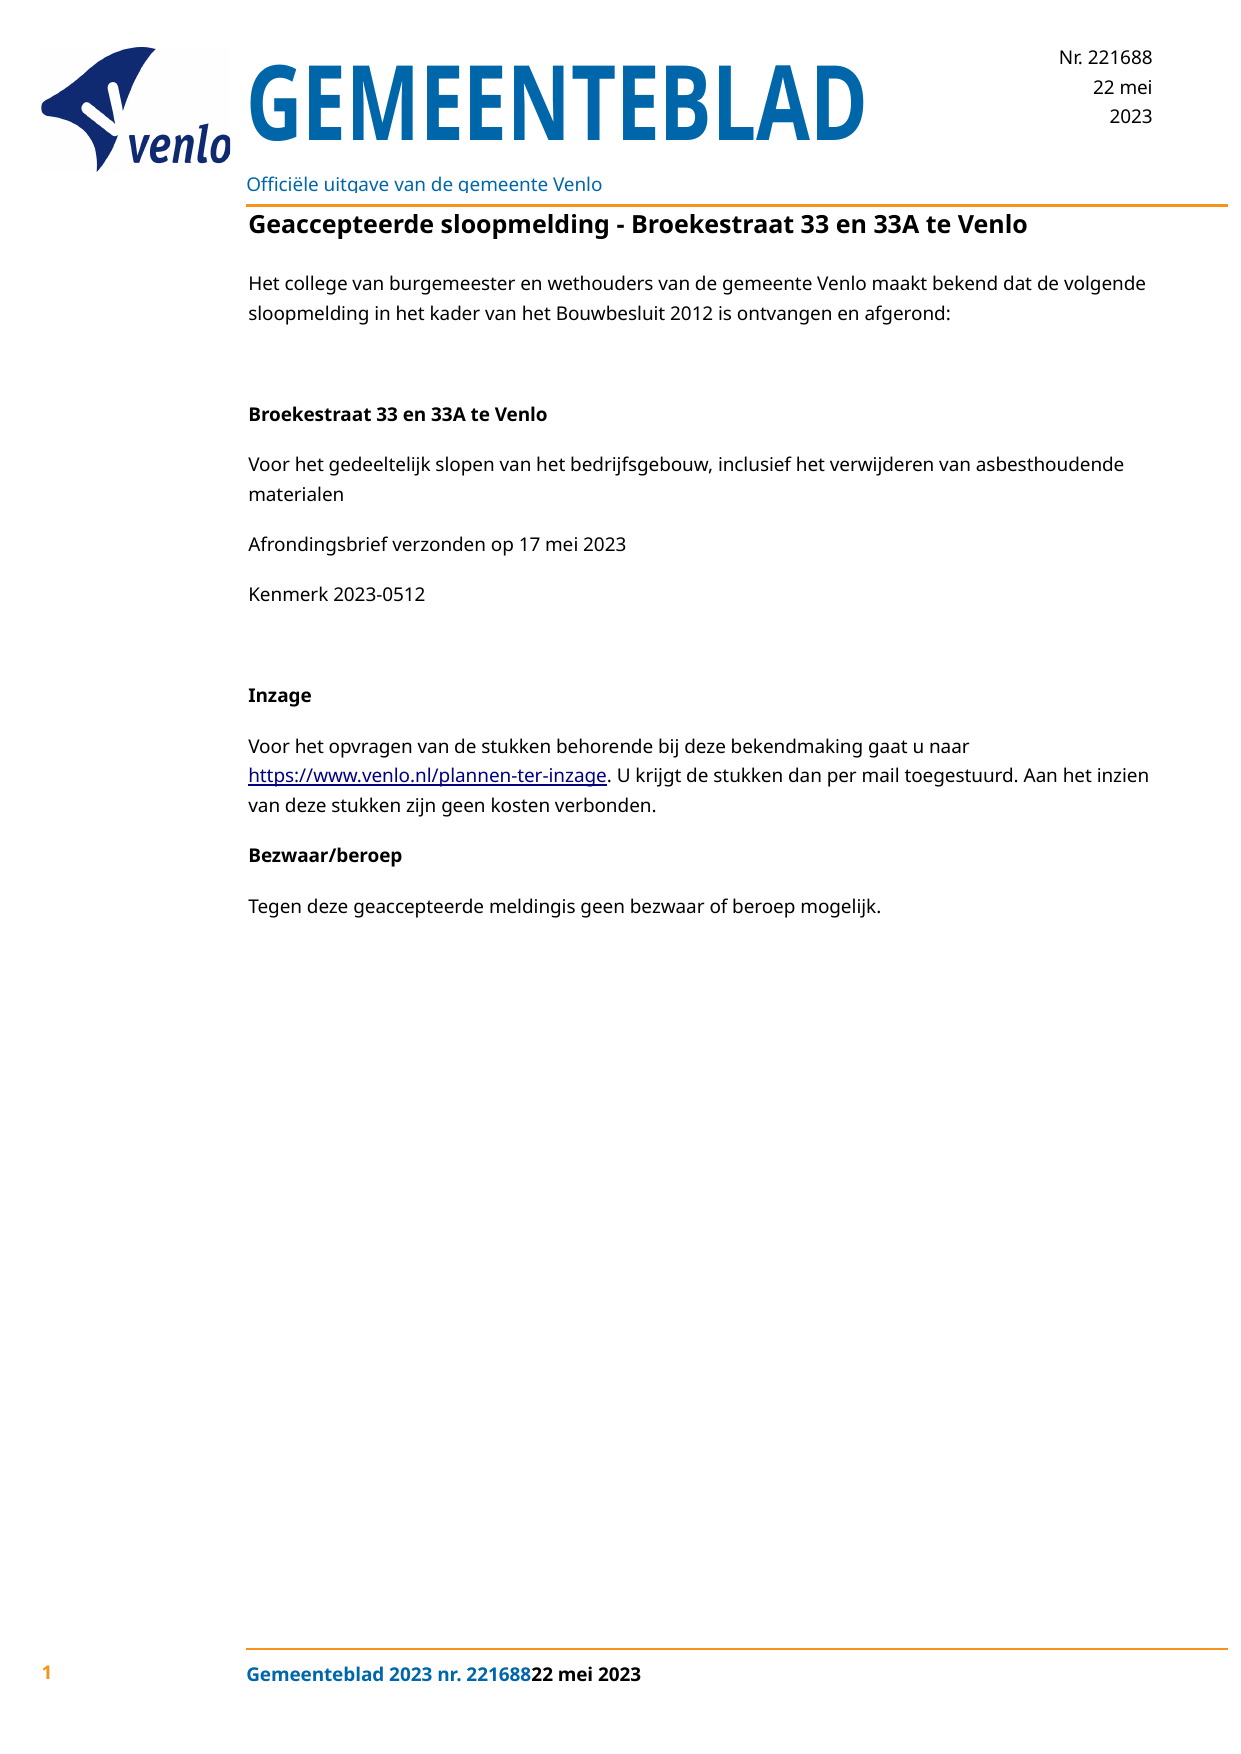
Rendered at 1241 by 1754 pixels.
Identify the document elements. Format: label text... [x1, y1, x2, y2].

text Kenmerk 2023-0512 [248, 582, 1152, 607]
text Het college van burgemeester en wethouders van de gemeente Venlo maakt bekend dat de volgende sloopmelding in het kader van het Bouwbesluit 2012 is ontvangen en afgerond: [248, 270, 1152, 326]
text Tegen deze geaccepteerde meldingis geen bezwaar of beroep mogelijk. [248, 893, 1152, 918]
text Bezwaar/beroep [248, 842, 1152, 868]
text Geaccepteerde sloopmelding - Broekestraat 33 en 33A te Venlo [248, 207, 1152, 241]
text Afrondingsbrief verzonden op 17 mei 2023 [248, 531, 1152, 557]
text Voor het opvragen van de stukken behorende bij deze bekendmaking gaat u naar https://www.venlo.nl/plannen-ter-inzage. U krijgt de stukken dan per mail toegestuurd. Aan het inzien van deze stukken zijn geen kosten verbonden. [248, 733, 1152, 818]
text Inzage [248, 682, 1152, 708]
text Broekestraat 33 en 33A te Venlo [248, 401, 1152, 426]
picture [41, 47, 231, 172]
text Voor het gedeeltelijk slopen van het bedrijfsgebouw, inclusief het verwijderen van asbesthoudende materialen [248, 451, 1152, 506]
